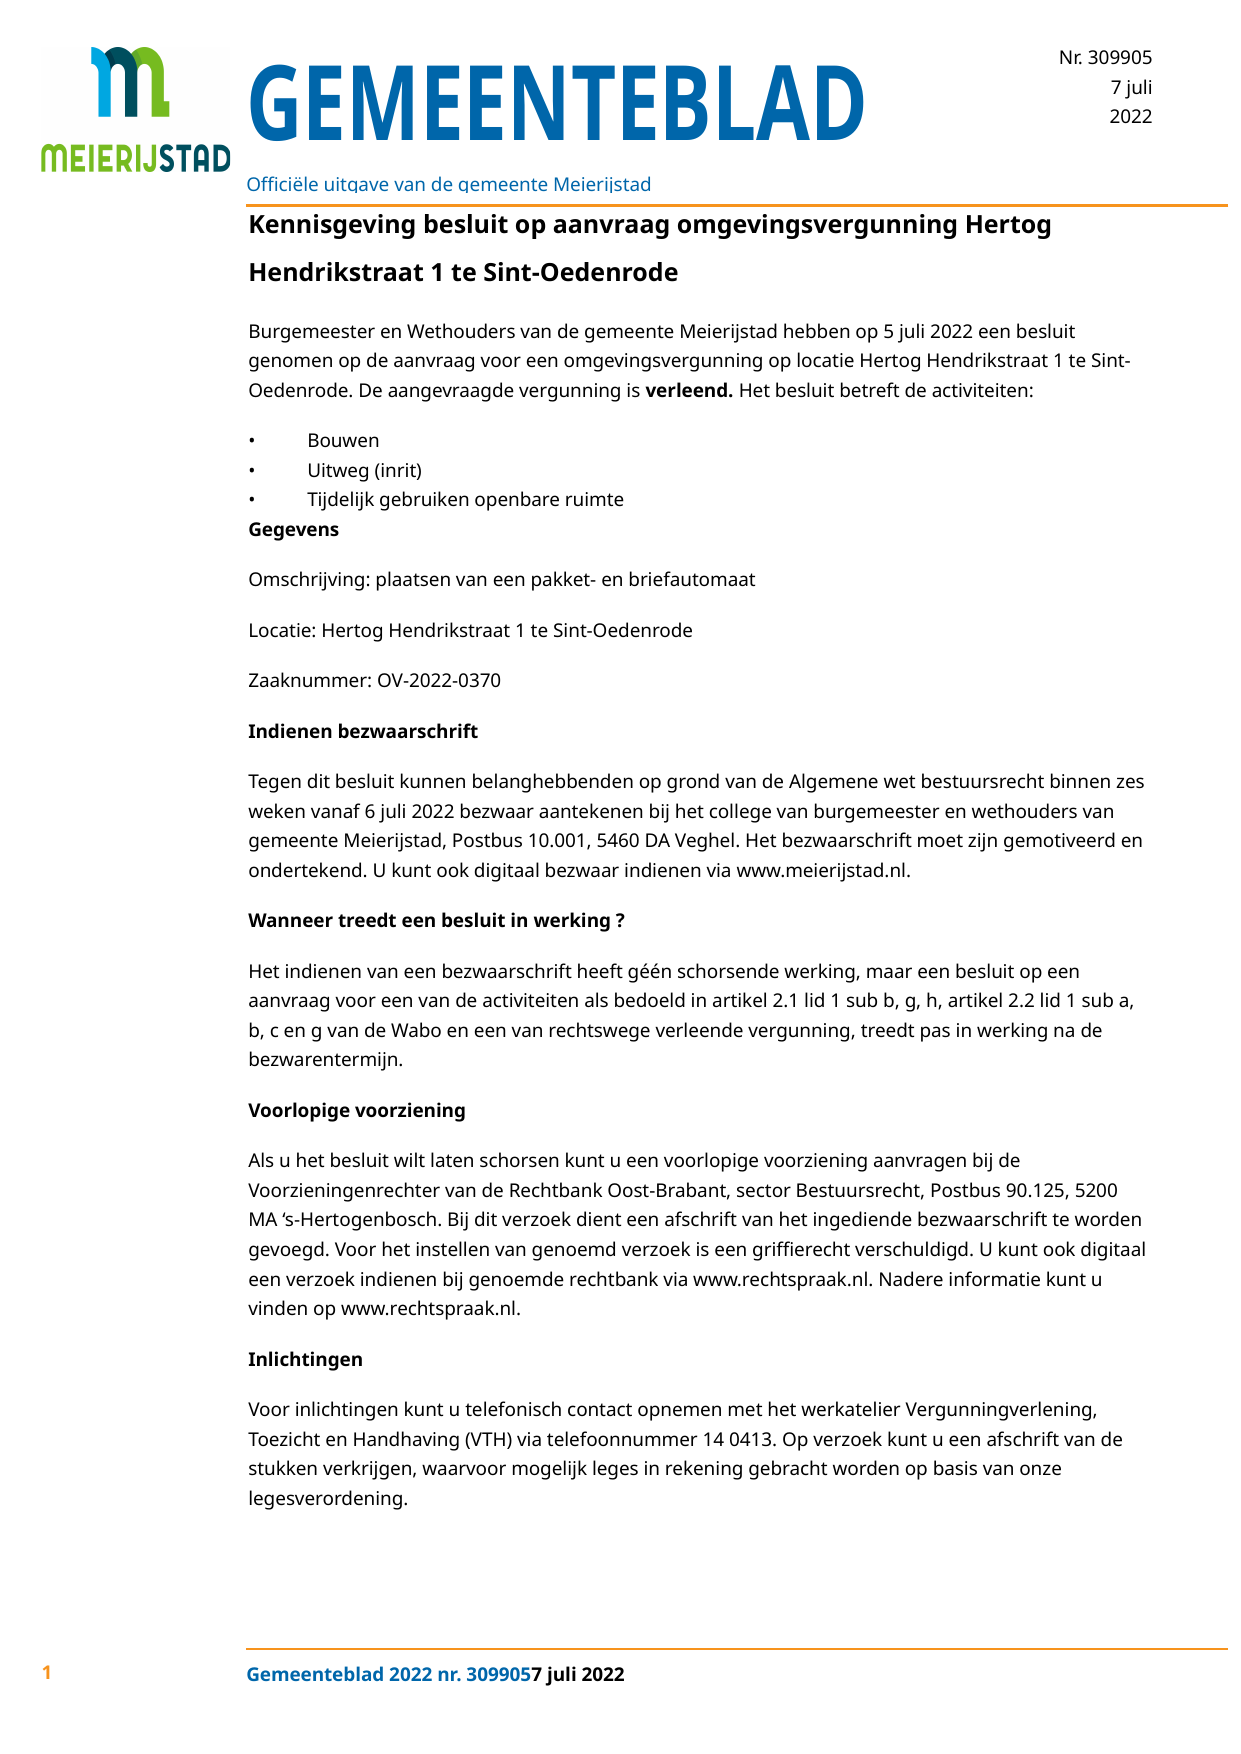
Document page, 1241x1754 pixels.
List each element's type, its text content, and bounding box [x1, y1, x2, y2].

text Voor inlichtingen kunt u telefonisch contact opnemen met het werkatelier Vergunningverlening, Toezicht en Handhaving (VTH) via telefoonnummer 14 0413. Op verzoek kunt u een afschrift van de stukken verkrijgen, waarvoor mogelijk leges in rekening gebracht worden op basis van onze legesverordening. [248, 1396, 1152, 1511]
text Het indienen van een bezwaarschrift heeft géén schorsende werking, maar een besluit op een aanvraag voor een van de activiteiten als bedoeld in artikel 2.1 lid 1 sub b, g, h, artikel 2.2 lid 1 sub a, b, c en g van de Wabo en een van rechtswege verleende vergunning, treedt pas in werking na de bezwarentermijn. [248, 958, 1152, 1072]
list Tijdelijk gebruiken openbare ruimte [248, 487, 1152, 512]
text Tegen dit besluit kunnen belanghebbenden op grond van de Algemene wet bestuursrecht binnen zes weken vanaf 6 juli 2022 bezwaar aantekenen bij het college van burgemeester en wethouders van gemeente Meierijstad, Postbus 10.001, 5460 DA Veghel. Het bezwaarschrift moet zijn gemotiveerd en ondertekend. U kunt ook digitaal bezwaar indienen via www.meierijstad.nl. [248, 768, 1152, 883]
text Gegevens [248, 516, 1152, 542]
text Burgemeester en Wethouders van de gemeente Meierijstad hebben op 5 juli 2022 een besluit genomen op de aanvraag voor een omgevingsvergunning op locatie Hertog Hendrikstraat 1 te Sint-Oedenrode. De aangevraagde vergunning is verleend. Het besluit betreft de activiteiten: [248, 318, 1152, 403]
text Inlichtingen [248, 1346, 1152, 1372]
text Locatie: Hertog Hendrikstraat 1 te Sint-Oedenrode [248, 617, 1152, 643]
text Als u het besluit wilt laten schorsen kunt u een voorlopige voorziening aanvragen bij de Voorzieningenrechter van de Rechtbank Oost-Brabant, sector Bestuursrecht, Postbus 90.125, 5200 MA ‘s-Hertogenbosch. Bij dit verzoek dient een afschrift van het ingediende bezwaarschrift te worden gevoegd. Voor het instellen van genoemd verzoek is een griffierecht verschuldigd. U kunt ook digitaal een verzoek indienen bij genoemde rechtbank via www.rechtspraak.nl. Nadere informatie kunt u vinden op www.rechtspraak.nl. [248, 1147, 1152, 1321]
text Zaaknummer: OV-2022-0370 [248, 667, 1152, 693]
text Wanneer treedt een besluit in werking ? [248, 907, 1152, 933]
text Indienen bezwaarschrift [248, 718, 1152, 744]
text Omschrijving: plaatsen van een pakket- en briefautomaat [248, 567, 1152, 592]
list Bouwen [248, 427, 1152, 453]
list Uitweg (inrit) [248, 457, 1152, 483]
text Kennisgeving besluit op aanvraag omgevingsvergunning Hertog Hendrikstraat 1 te Sint-Oedenrode [248, 207, 1152, 288]
text Voorlopige voorziening [248, 1097, 1152, 1123]
picture [41, 47, 231, 172]
